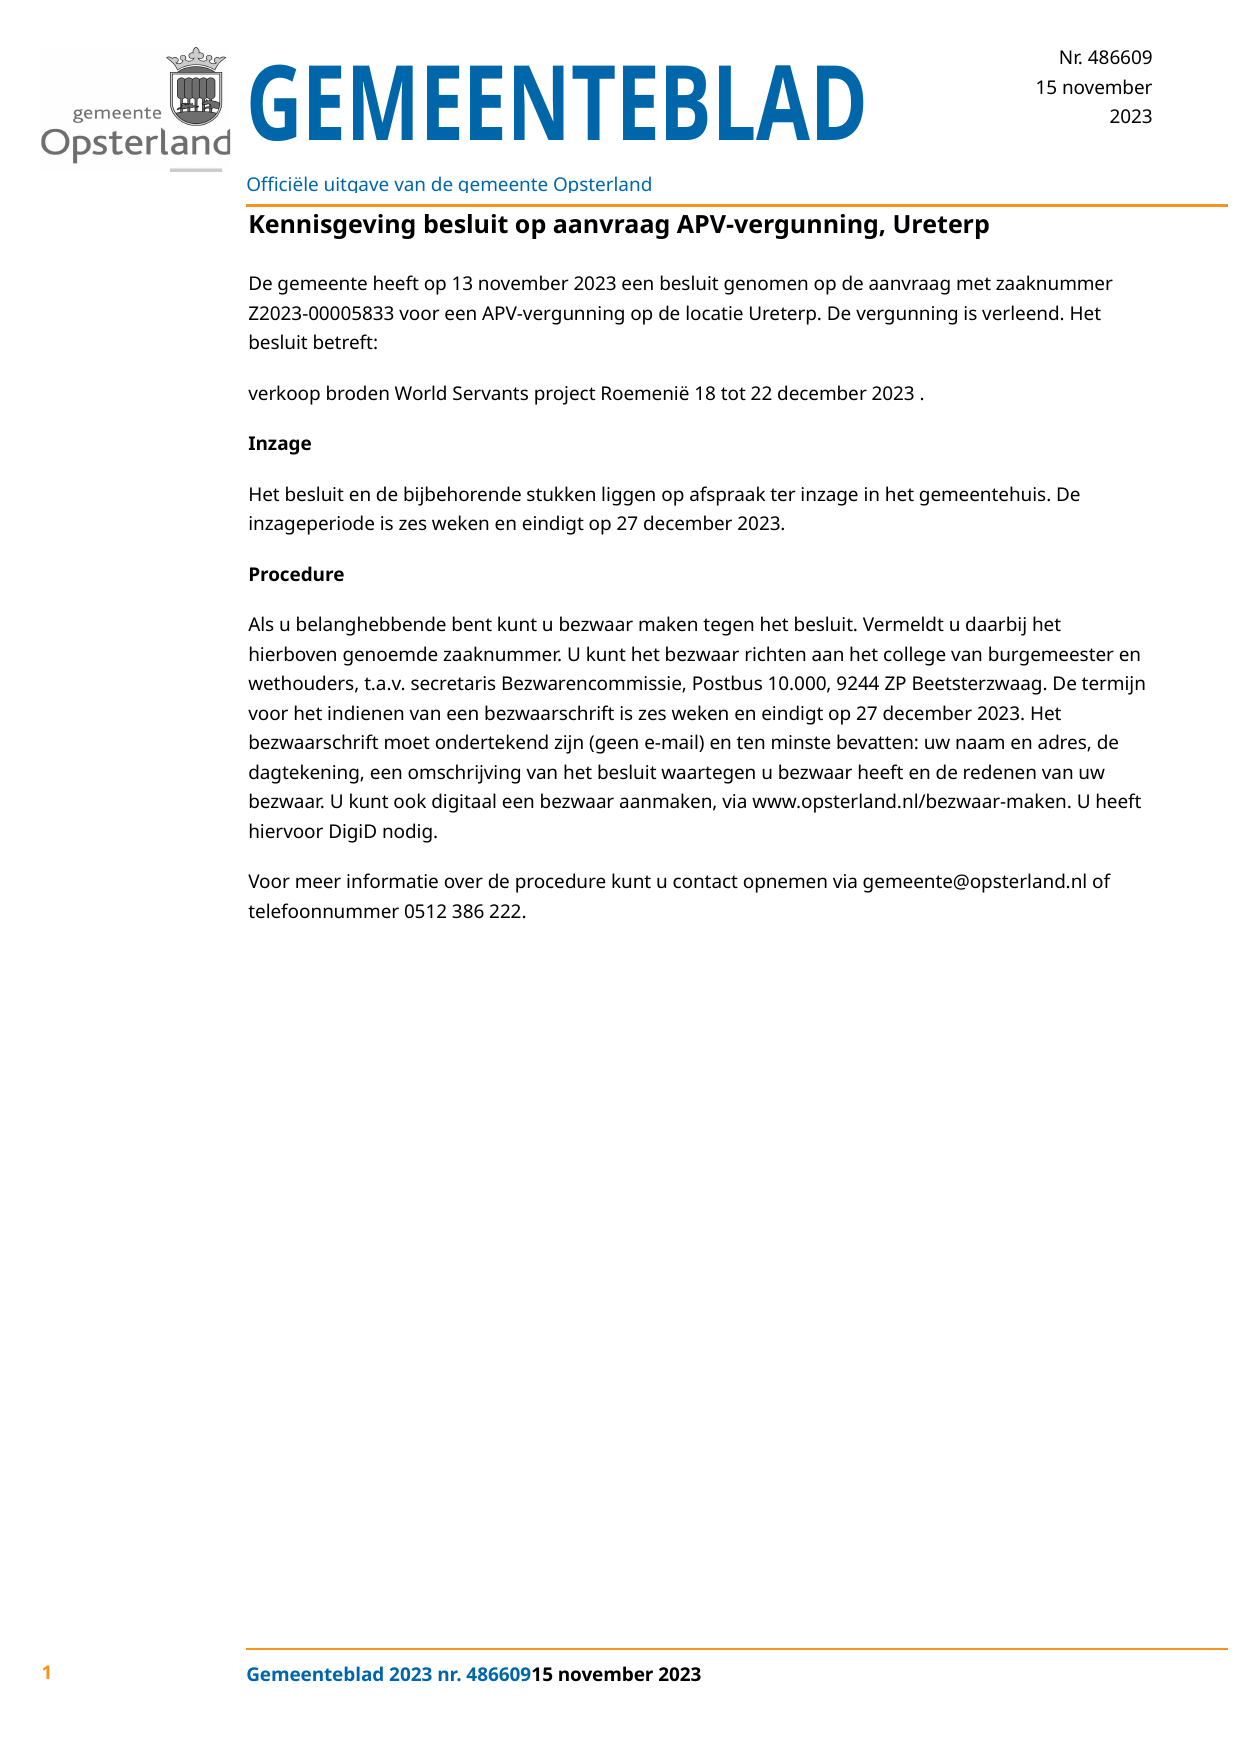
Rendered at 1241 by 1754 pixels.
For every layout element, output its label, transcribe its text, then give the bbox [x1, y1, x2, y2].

text Voor meer informatie over de procedure kunt u contact opnemen via gemeente@opsterland.nl of telefoonnummer 0512 386 222. [248, 869, 1152, 924]
text De gemeente heeft op 13 november 2023 een besluit genomen op de aanvraag met zaaknummer Z2023-00005833 voor een APV-vergunning op de locatie Ureterp. De vergunning is verleend. Het besluit betreft: [248, 270, 1152, 355]
text Het besluit en de bijbehorende stukken liggen op afspraak ter inzage in het gemeentehuis. De inzageperiode is zes weken en eindigt op 27 december 2023. [248, 481, 1152, 536]
text Kennisgeving besluit op aanvraag APV-vergunning, Ureterp [248, 207, 1152, 241]
text Procedure [248, 561, 1152, 586]
text Als u belanghebbende bent kunt u bezwaar maken tegen het besluit. Vermeldt u daarbij het hierboven genoemde zaaknummer. U kunt het bezwaar richten aan het college van burgemeester en wethouders, t.a.v. secretaris Bezwarencommissie, Postbus 10.000, 9244 ZP Beetsterzwaag. De termijn voor het indienen van een bezwaarschrift is zes weken en eindigt op 27 december 2023. Het bezwaarschrift moet ondertekend zijn (geen e-mail) en ten minste bevatten: uw naam en adres, de dagtekening, een omschrijving van het besluit waartegen u bezwaar heeft en de redenen van uw bezwaar. U kunt ook digitaal een bezwaar aanmaken, via www.opsterland.nl/bezwaar-maken. U heeft hiervoor DigiD nodig. [248, 611, 1152, 844]
picture [41, 47, 231, 172]
text verkoop broden World Servants project Roemenië 18 tot 22 december 2023 . [248, 380, 1152, 406]
text Inzage [248, 430, 1152, 456]
